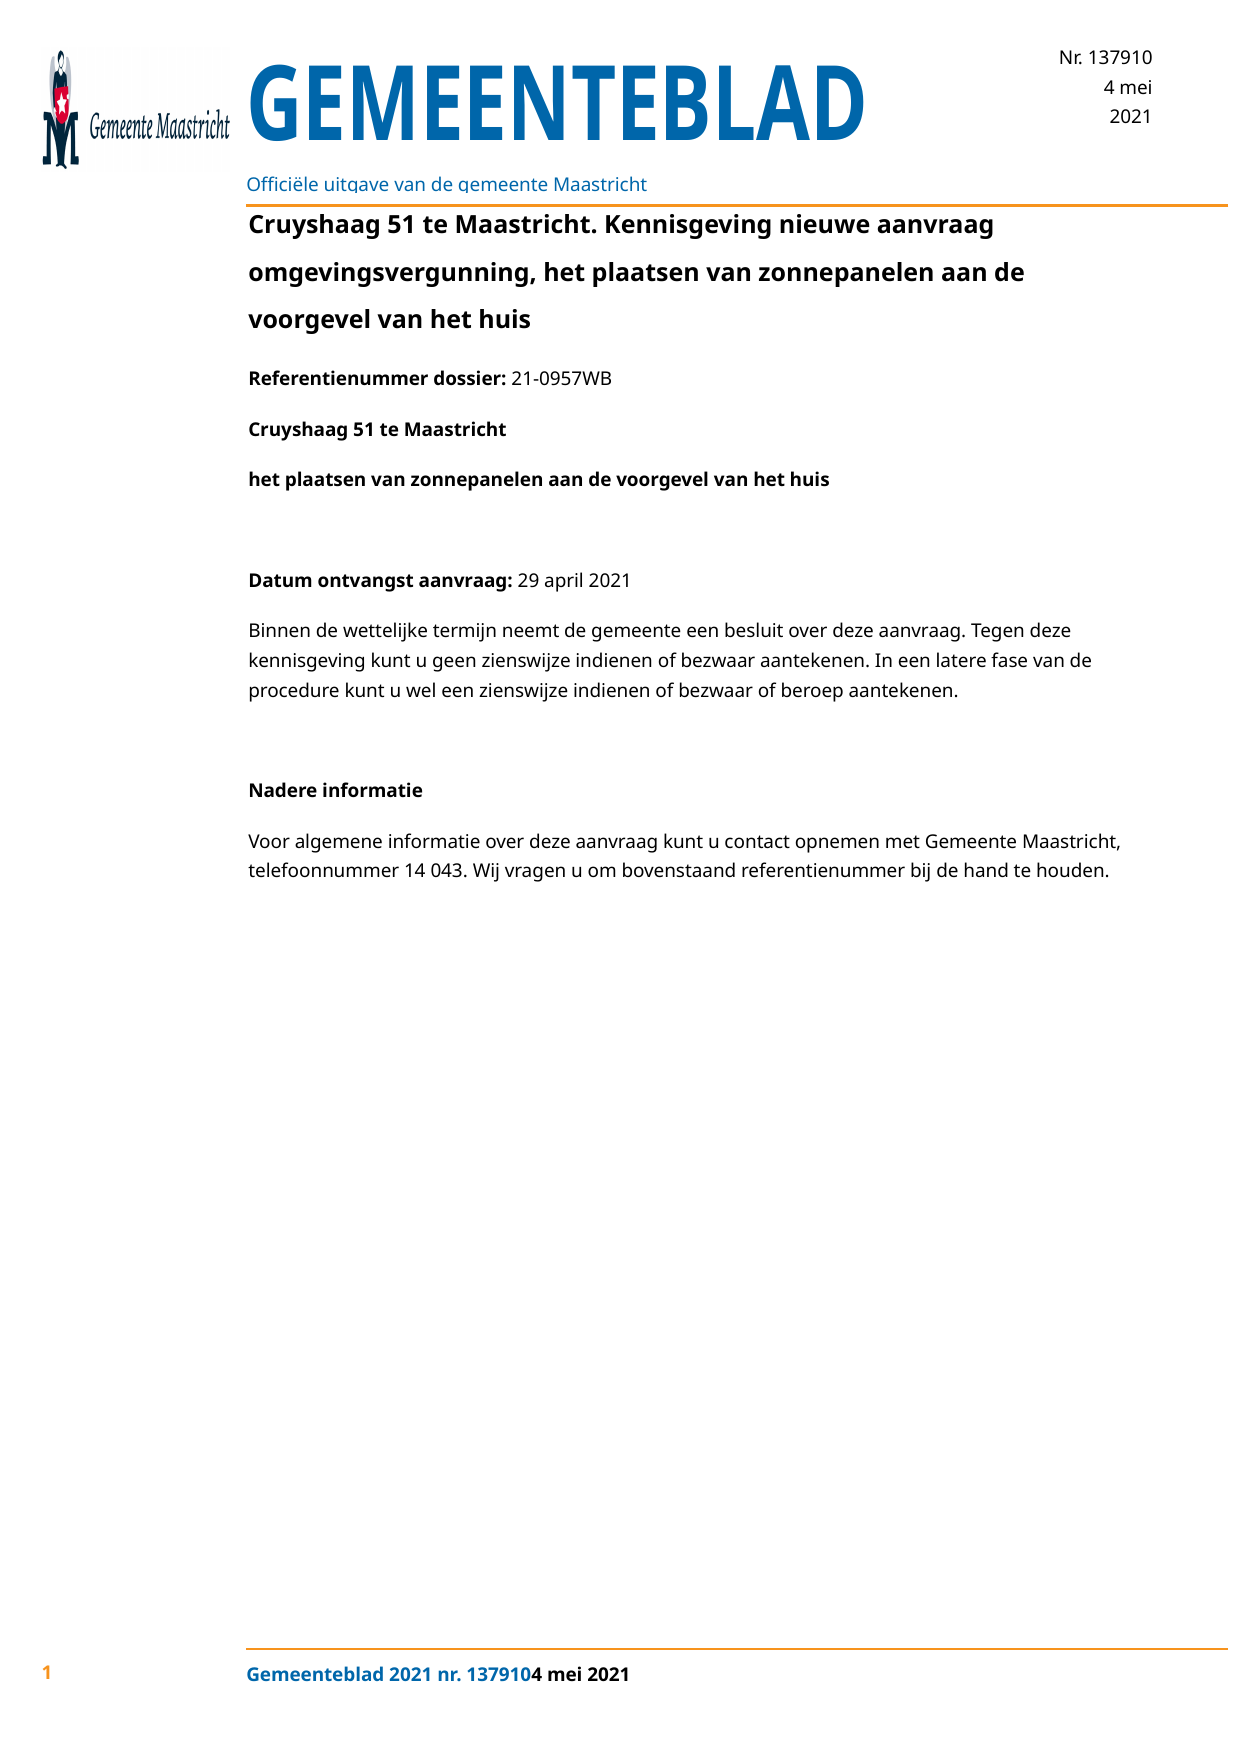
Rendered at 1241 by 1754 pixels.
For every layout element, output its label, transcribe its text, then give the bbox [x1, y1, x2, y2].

text Referentienummer dossier: 21-0957WB [248, 366, 1152, 391]
text Voor algemene informatie over deze aanvraag kunt u contact opnemen met Gemeente Maastricht, telefoonnummer 14 043. Wij vragen u om bovenstaand referentienummer bij de hand te houden. [248, 828, 1152, 883]
text Cruyshaag 51 te Maastricht. Kennisgeving nieuwe aanvraag omgevingsvergunning, het plaatsen van zonnepanelen aan de voorgevel van het huis [248, 207, 1152, 336]
picture [41, 47, 231, 172]
text Cruyshaag 51 te Maastricht [248, 416, 1152, 442]
text Datum ontvangst aanvraag: 29 april 2021 [248, 567, 1152, 593]
text Binnen de wettelijke termijn neemt de gemeente een besluit over deze aanvraag. Tegen deze kennisgeving kunt u geen zienswijze indienen of bezwaar aantekenen. In een latere fase van de procedure kunt u wel een zienswijze indienen of bezwaar of beroep aantekenen. [248, 618, 1152, 702]
text Nadere informatie [248, 778, 1152, 803]
text het plaatsen van zonnepanelen aan de voorgevel van het huis [248, 466, 1152, 492]
